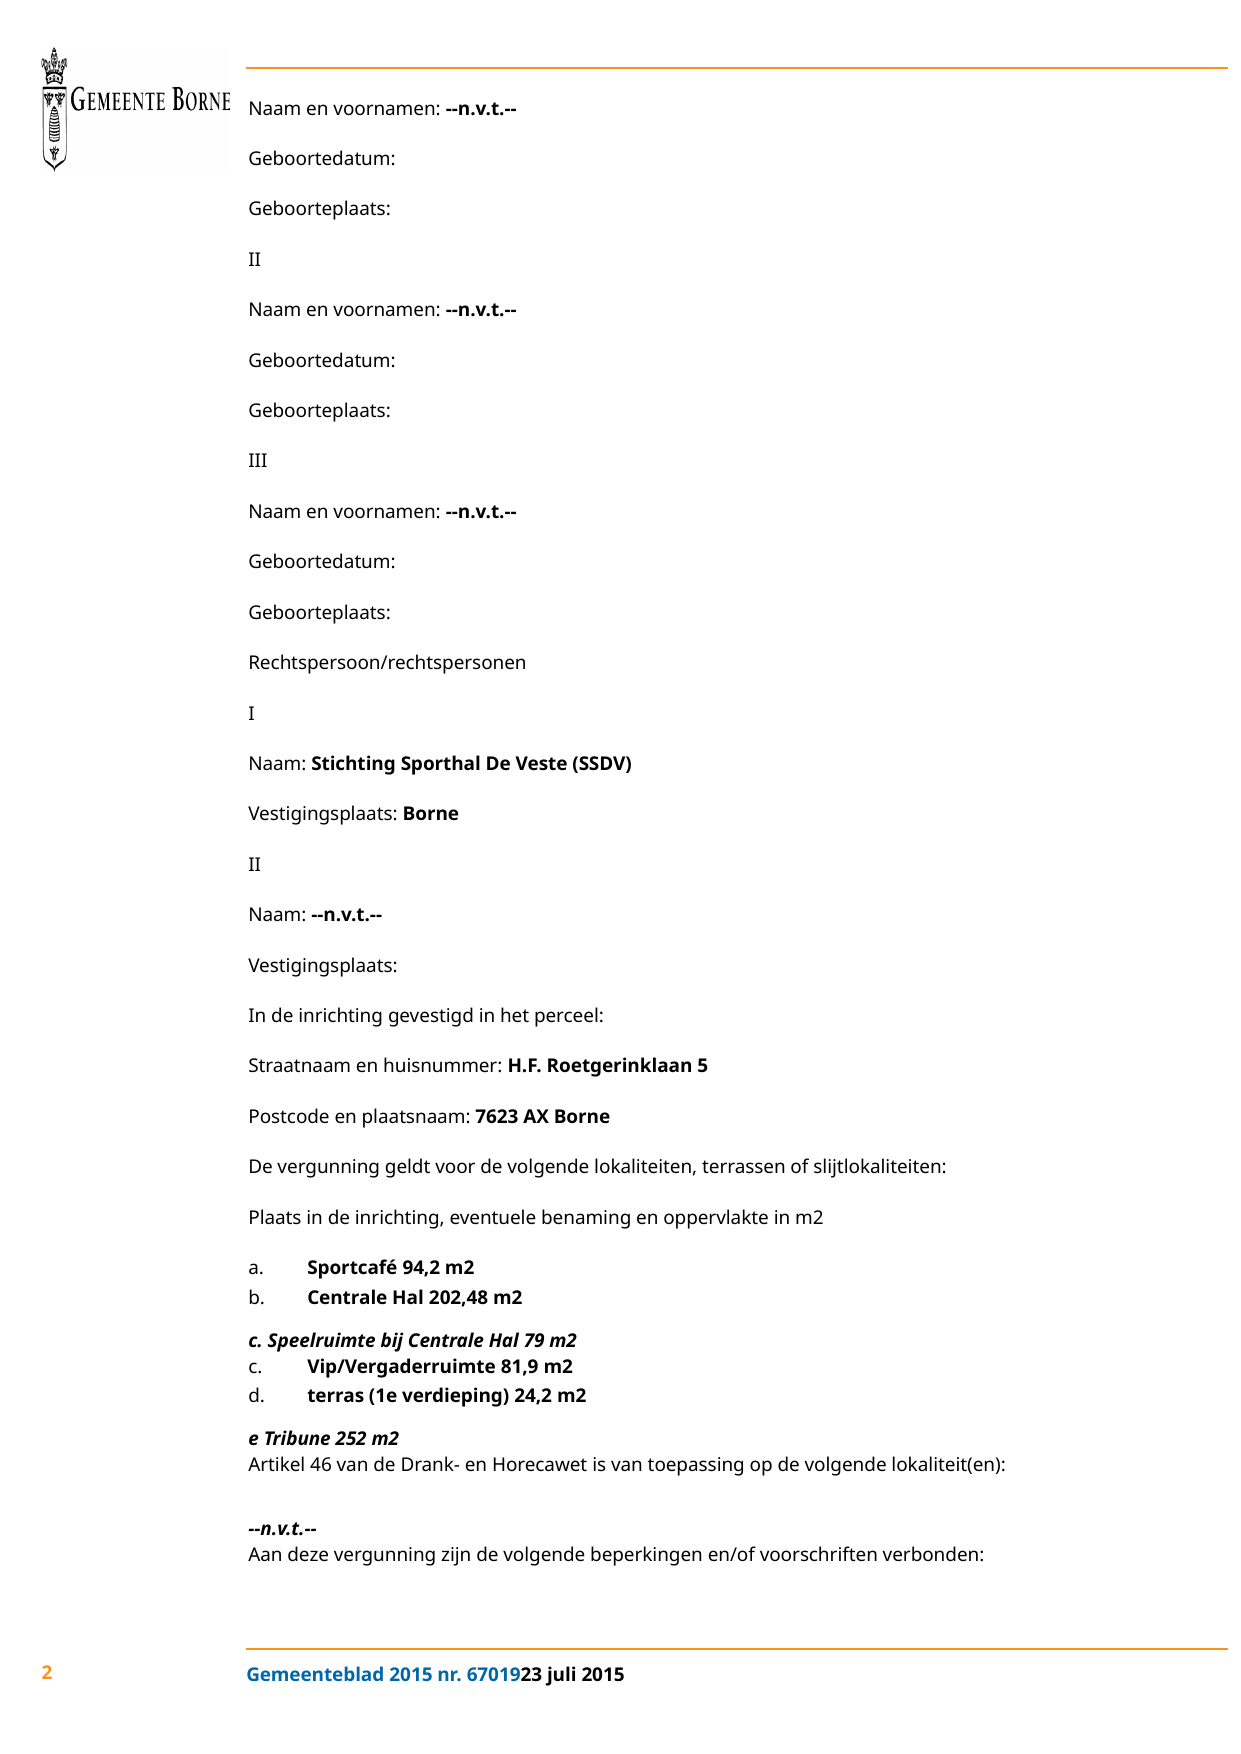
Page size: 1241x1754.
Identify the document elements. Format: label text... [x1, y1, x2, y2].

text Geboortedatum: [248, 145, 1152, 171]
text Naam: --n.v.t.-- [248, 901, 1152, 927]
text I [248, 700, 1152, 726]
text Geboorteplaats: [248, 196, 1152, 221]
text Straatnaam en huisnummer: H.F. Roetgerinklaan 5 [248, 1053, 1152, 1078]
text Geboortedatum: [248, 548, 1152, 574]
text Naam en voornamen: --n.v.t.-- [248, 95, 1152, 121]
text III [248, 448, 1152, 473]
list Vip/Vergaderruimte 81,9 m2 [248, 1353, 1152, 1378]
text Artikel 46 van de Drank- en Horecawet is van toepassing op de volgende lokaliteit(en): [248, 1451, 1152, 1477]
list Sportcafé 94,2 m2 [248, 1254, 1152, 1280]
text Geboorteplaats: [248, 599, 1152, 625]
text Vestigingsplaats: [248, 952, 1152, 978]
text Plaats in de inrichting, eventuele benaming en oppervlakte in m2 [248, 1204, 1152, 1230]
text II [248, 851, 1152, 877]
text --n.v.t.-- [248, 1515, 1152, 1541]
text De vergunning geldt voor de volgende lokaliteiten, terrassen of slijtlokaliteiten: [248, 1153, 1152, 1179]
text Naam en voornamen: --n.v.t.-- [248, 498, 1152, 524]
text Geboorteplaats: [248, 397, 1152, 423]
text Vestigingsplaats: Borne [248, 801, 1152, 826]
text c. Speelruimte bij Centrale Hal 79 m2 [248, 1327, 1152, 1353]
list terras (1e verdieping) 24,2 m2 [248, 1382, 1152, 1408]
text Aan deze vergunning zijn de volgende beperkingen en/of voorschriften verbonden: [248, 1541, 1152, 1567]
text Postcode en plaatsnaam: 7623 AX Borne [248, 1103, 1152, 1129]
list Centrale Hal 202,48 m2 [248, 1284, 1152, 1310]
text Geboortedatum: [248, 347, 1152, 373]
text II [248, 246, 1152, 272]
text e Tribune 252 m2 [248, 1426, 1152, 1451]
text Naam: Stichting Sporthal De Veste (SSDV) [248, 750, 1152, 776]
text In de inrichting gevestigd in het perceel: [248, 1002, 1152, 1028]
picture [41, 47, 231, 172]
text Naam en voornamen: --n.v.t.-- [248, 296, 1152, 322]
text Rechtspersoon/rechtspersonen [248, 649, 1152, 675]
